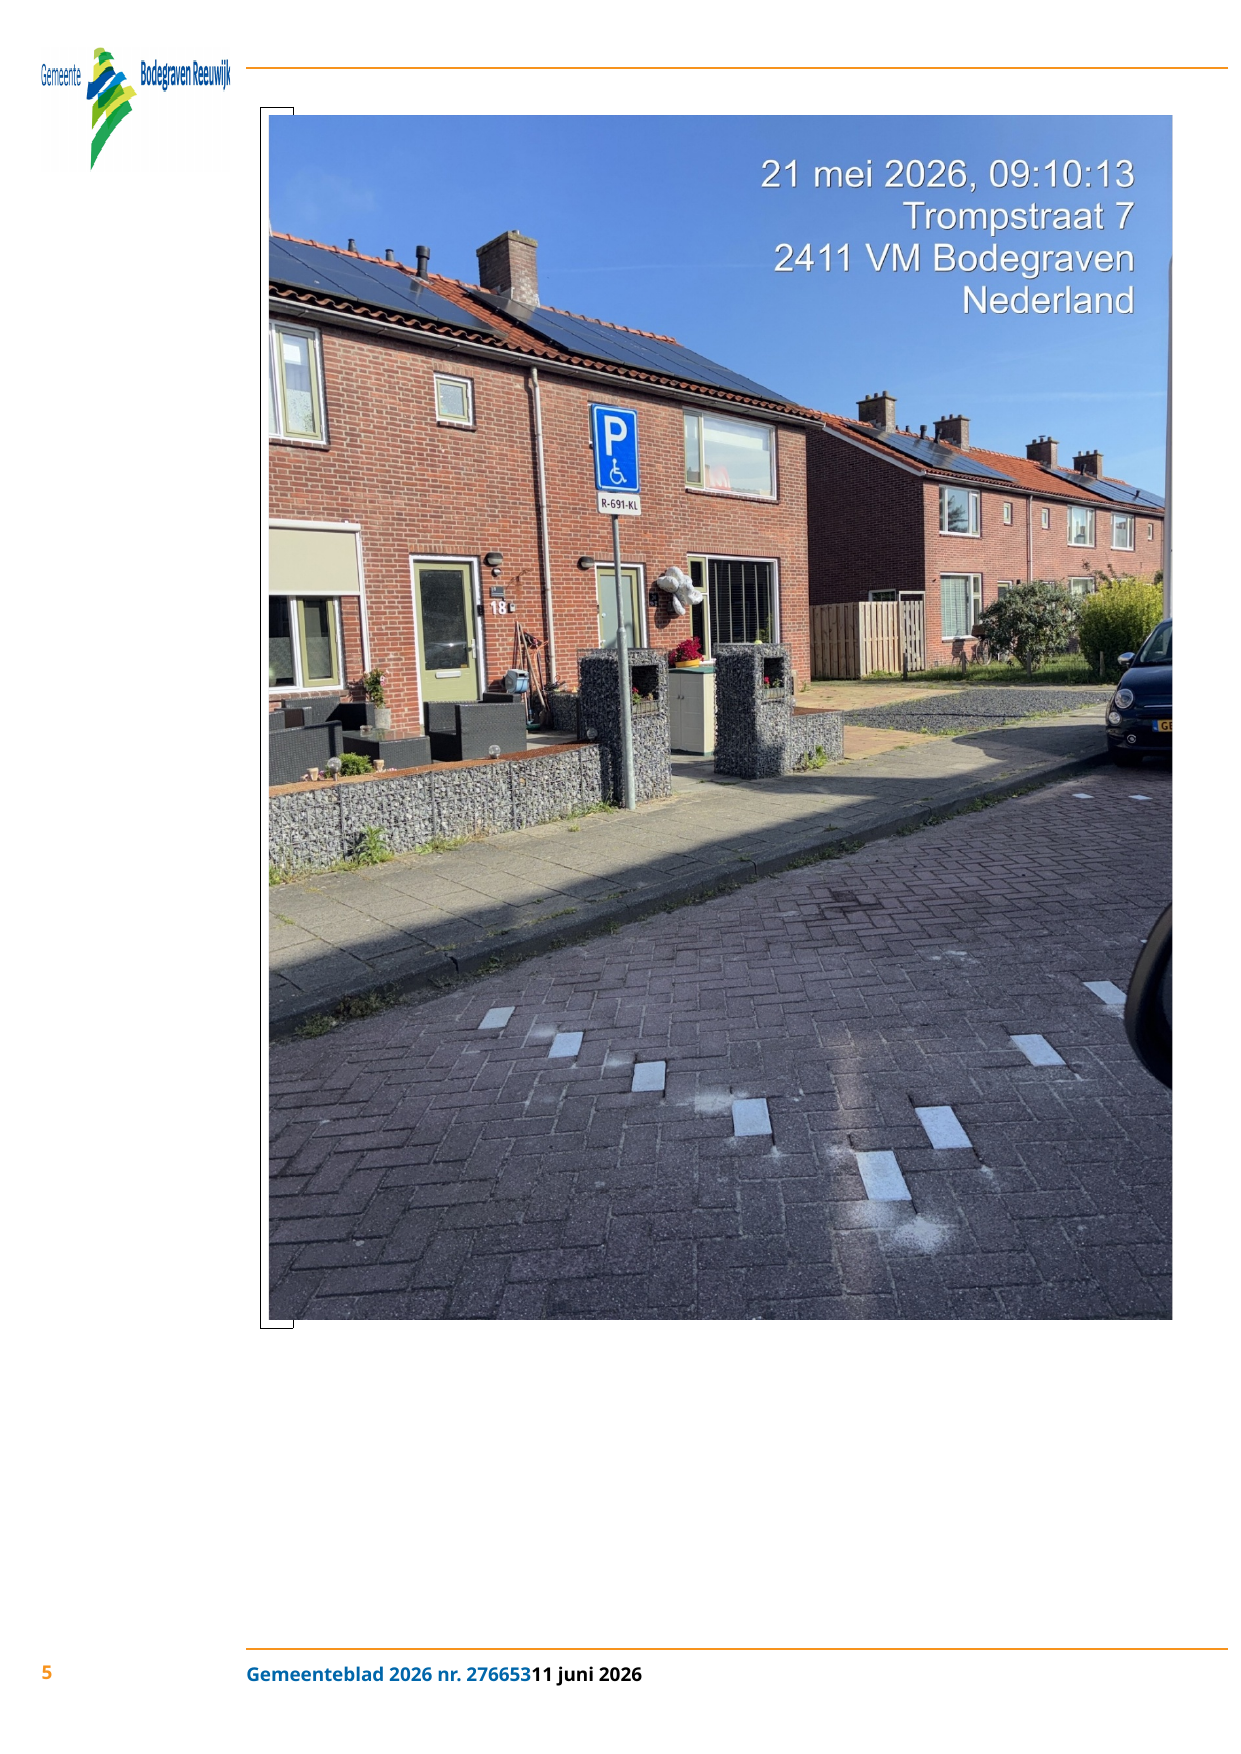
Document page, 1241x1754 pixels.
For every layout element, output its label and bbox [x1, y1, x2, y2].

picture [41, 47, 231, 172]
picture [268, 115, 1173, 1320]
